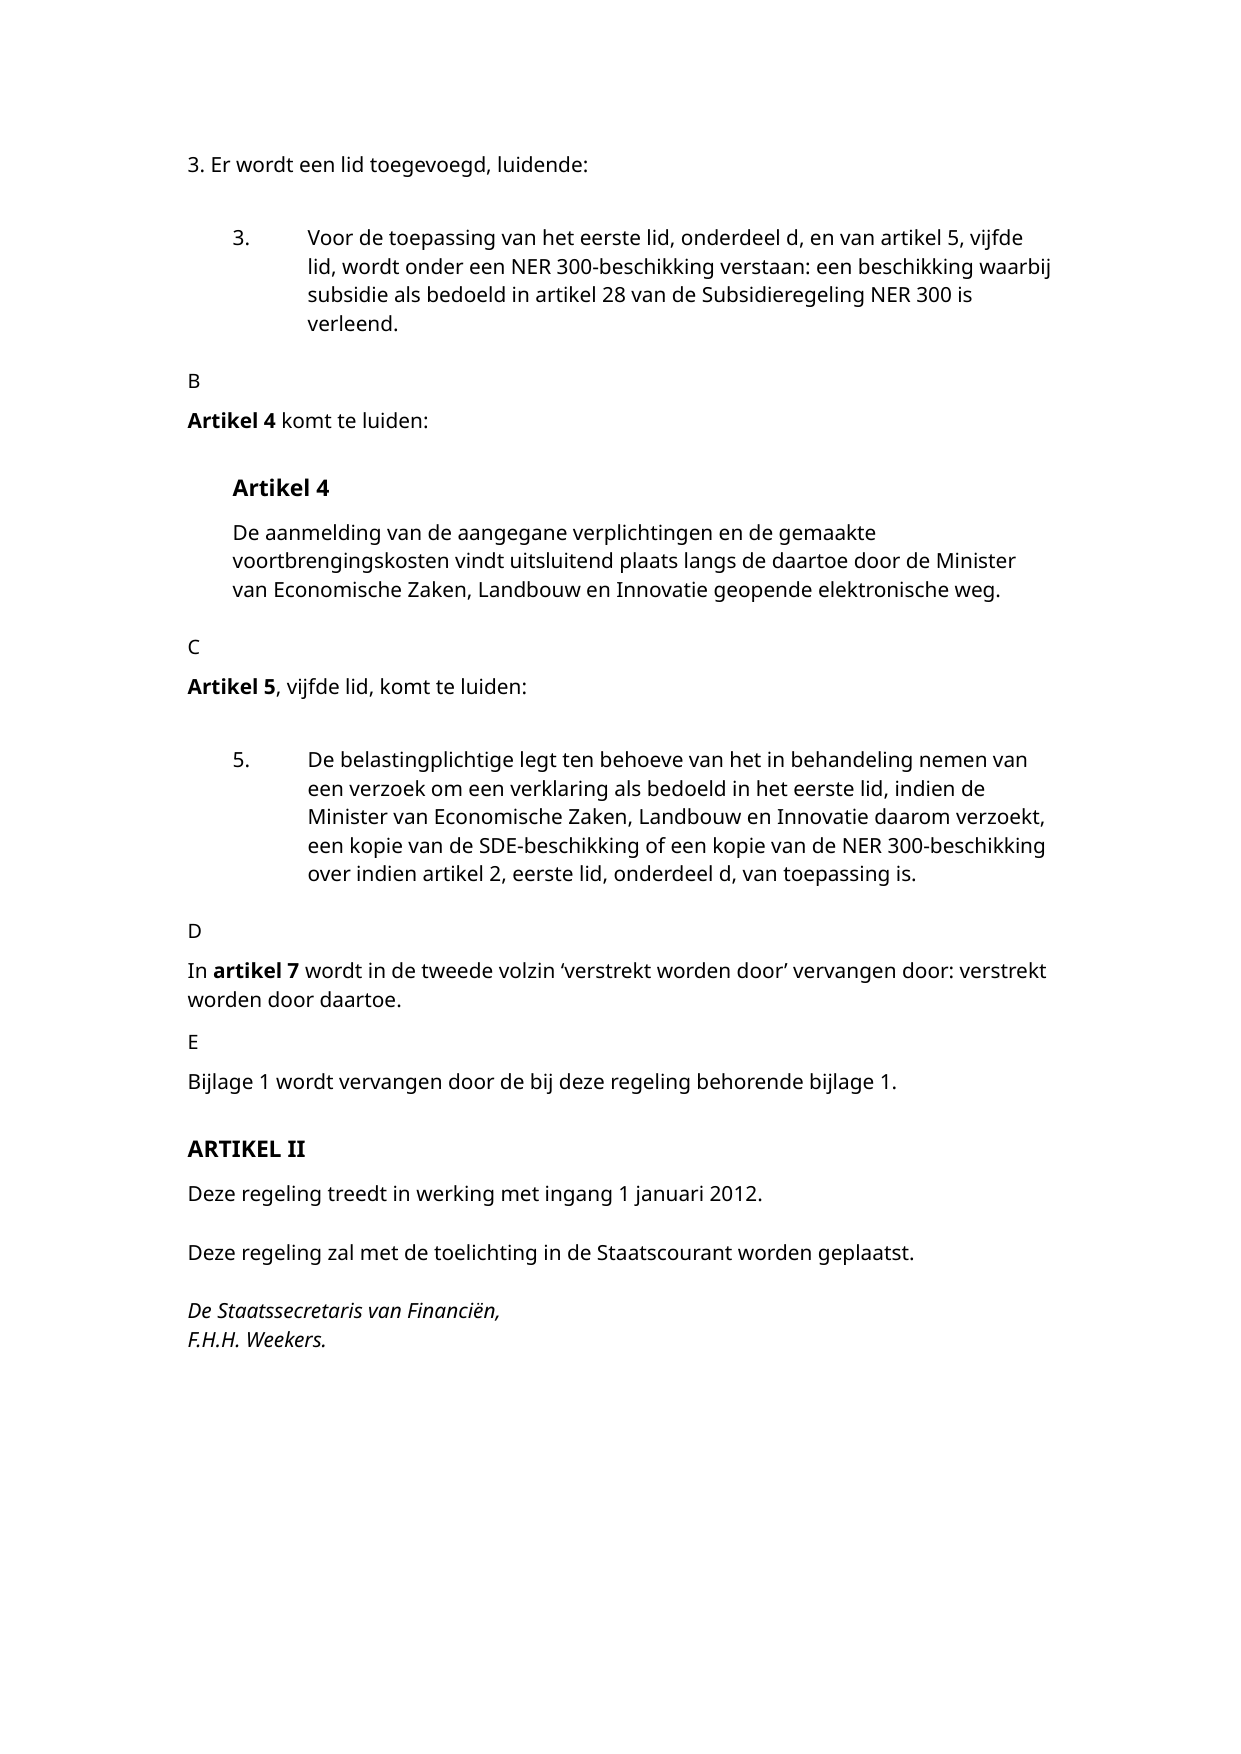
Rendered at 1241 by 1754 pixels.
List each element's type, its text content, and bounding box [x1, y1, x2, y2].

text De aanmelding van de aangegane verplichtingen en de gemaakte voortbrengingskosten vindt uitsluitend plaats langs de daartoe door de Minister van Economische Zaken, Landbouw en Innovatie geopende elektronische weg. [232, 518, 1053, 603]
text Deze regeling treedt in werking met ingang 1 januari 2012. [187, 1179, 1053, 1208]
list De belastingplichtige legt ten behoeve van het in behandeling nemen van een verzoek om een verklaring als bedoeld in het eerste lid, indien de Minister van Economische Zaken, Landbouw en Innovatie daarom verzoekt, een kopie van de SDE-beschikking of een kopie van de NER 300-beschikking over indien artikel 2, eerste lid, onderdeel d, van toepassing is. [232, 746, 1053, 888]
text De Staatssecretaris van Financiën, [187, 1296, 1053, 1325]
text Bijlage 1 wordt vervangen door de bij deze regeling behorende bijlage 1. [187, 1067, 1053, 1096]
text C [187, 633, 1053, 660]
text B [187, 367, 1053, 394]
subtitle Artikel 4 [232, 472, 1053, 503]
text F.H.H. Weekers. [187, 1325, 1053, 1353]
list Voor de toepassing van het eerste lid, onderdeel d, en van artikel 5, vijfde lid, wordt onder een NER 300-beschikking verstaan: een beschikking waarbij subsidie als bedoeld in artikel 28 van de Subsidieregeling NER 300 is verleend. [232, 223, 1053, 337]
text E [187, 1028, 1053, 1055]
text In artikel 7 wordt in de tweede volzin ‘verstrekt worden door’ vervangen door: verstrekt worden door daartoe. [187, 957, 1053, 1013]
subtitle ARTIKEL II [187, 1133, 1053, 1164]
text Artikel 5, vijfde lid, komt te luiden: [187, 672, 1053, 701]
text Deze regeling zal met de toelichting in de Staatscourant worden geplaatst. [187, 1238, 1053, 1266]
text Artikel 4 komt te luiden: [187, 406, 1053, 434]
text D [187, 918, 1053, 945]
text 3. Er wordt een lid toegevoegd, luidende: [187, 150, 1053, 178]
